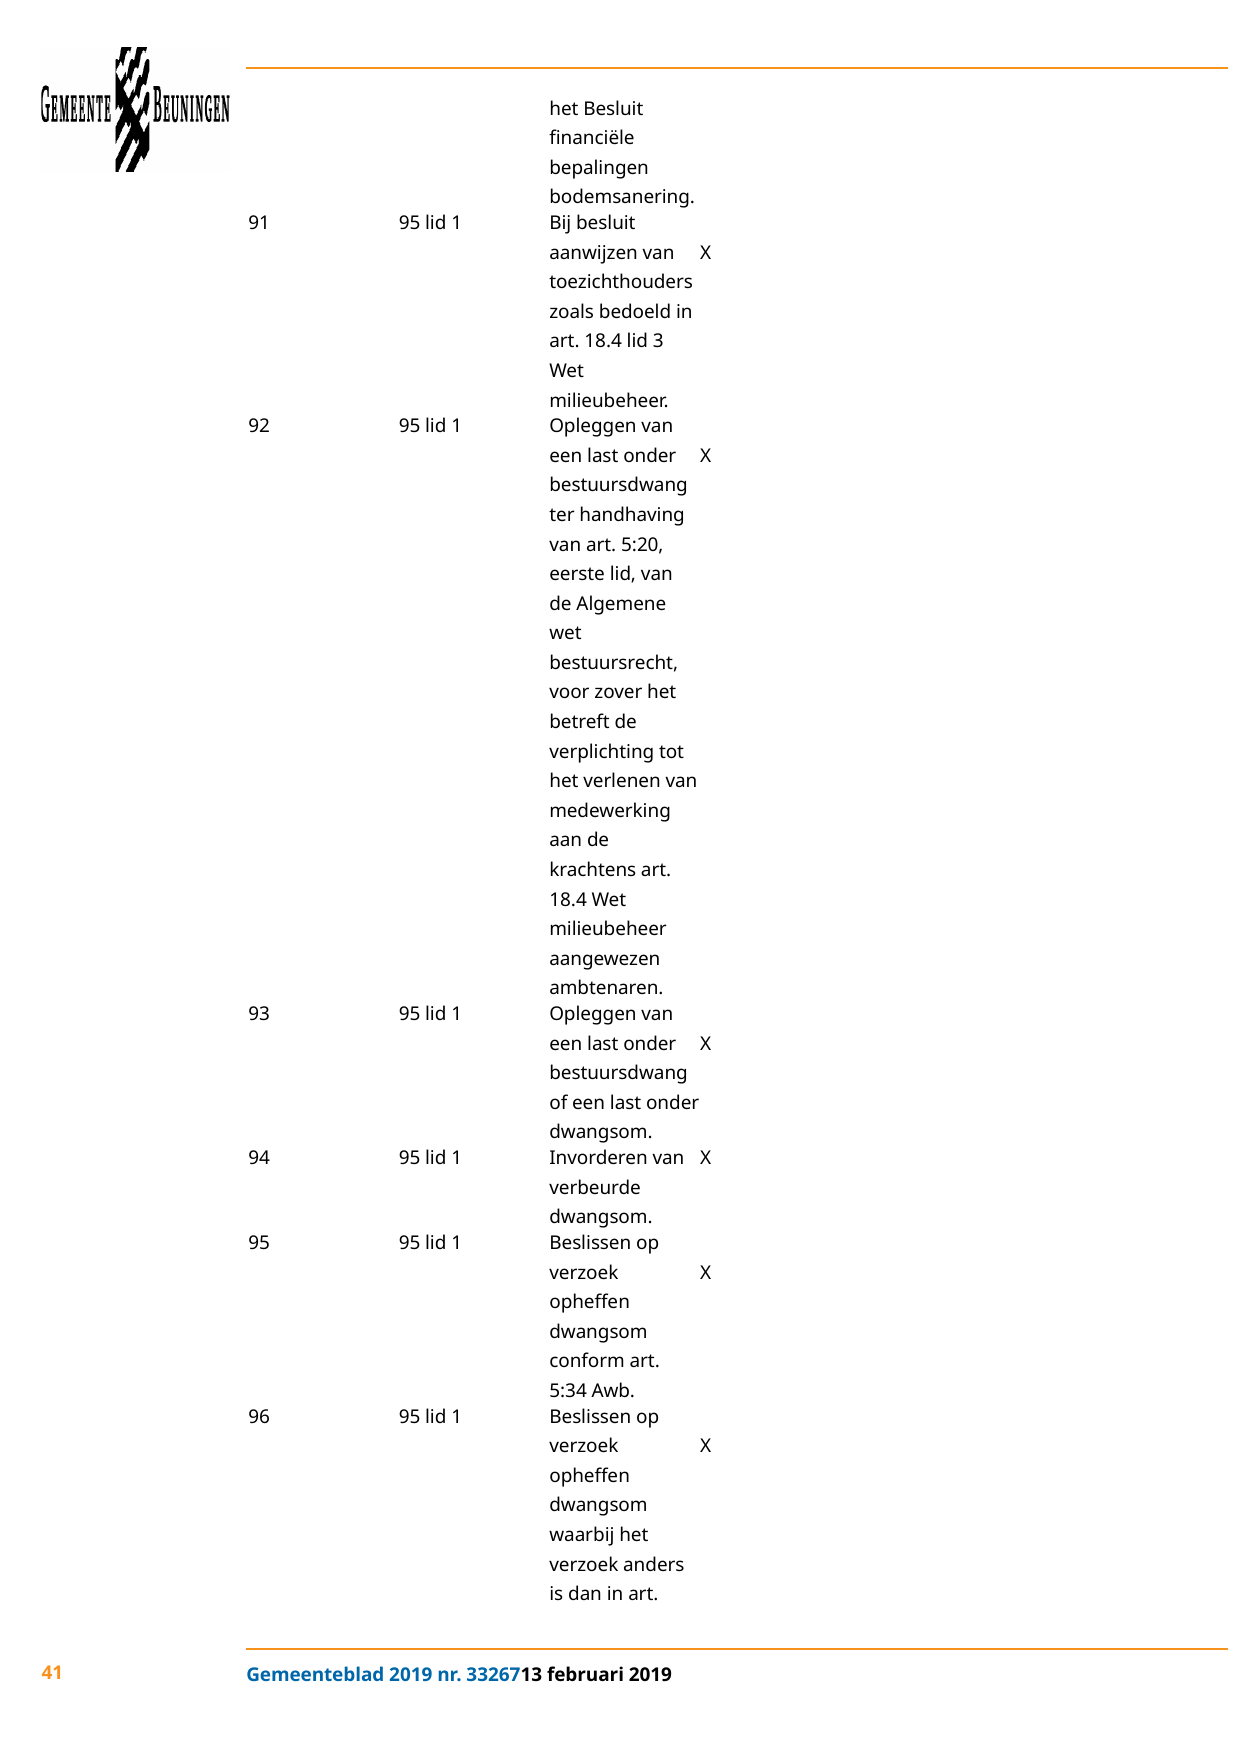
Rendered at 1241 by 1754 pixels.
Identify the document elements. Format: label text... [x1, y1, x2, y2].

table_cell [399, 95, 549, 209]
table_cell [850, 1403, 1001, 1606]
table_cell Opleggen van een last onder bestuursdwang of een last onder dwangsom. [549, 1000, 700, 1144]
table_cell 95 lid 1 [399, 1229, 549, 1403]
table_cell 95 [248, 1229, 398, 1403]
table_cell Bij besluit aanwijzen van toezichthouders zoals bedoeld in art. 18.4 lid 3 Wet milieubeheer. [549, 209, 700, 412]
table_cell [1001, 1403, 1152, 1606]
table_cell X [700, 1229, 850, 1403]
table_cell [1001, 209, 1152, 412]
table_cell 91 [248, 209, 398, 412]
table_cell 96 [248, 1403, 398, 1606]
table_cell 95 lid 1 [399, 1144, 549, 1229]
table_cell Opleggen van een last onder bestuursdwang ter handhaving van art. 5:20, eerste lid, van de Algemene wet bestuursrecht, voor zover het betreft de verplichting tot het verlenen van medewerking aan de krachtens art. 18.4 Wet milieubeheer aangewezen ambtenaren. [549, 413, 700, 1000]
table_cell [700, 95, 850, 209]
table_cell [248, 95, 398, 209]
table_cell [1001, 95, 1152, 209]
table_cell X [700, 1144, 850, 1229]
table_cell Beslissen op verzoek opheffen dwangsom waarbij het verzoek anders is dan in art. [549, 1403, 700, 1606]
table_cell 95 lid 1 [399, 413, 549, 1000]
table_cell [850, 413, 1001, 1000]
table_cell 95 lid 1 [399, 1000, 549, 1144]
table_cell [850, 95, 1001, 209]
table_cell X [700, 209, 850, 412]
table_cell [850, 1229, 1001, 1403]
table_cell 95 lid 1 [399, 1403, 549, 1606]
table_cell X [700, 1000, 850, 1144]
table_cell [1001, 1229, 1152, 1403]
table_cell 93 [248, 1000, 398, 1144]
table_cell het Besluit financiële bepalingen bodemsanering. [549, 95, 700, 209]
table_cell [850, 209, 1001, 412]
table_cell Invorderen van verbeurde dwangsom. [549, 1144, 700, 1229]
table_cell X [700, 1403, 850, 1606]
table_cell [1001, 1144, 1152, 1229]
table_cell [850, 1000, 1001, 1144]
table_cell 94 [248, 1144, 398, 1229]
table_cell [1001, 1000, 1152, 1144]
table_cell X [700, 413, 850, 1000]
table_cell [850, 1144, 1001, 1229]
table_cell 95 lid 1 [399, 209, 549, 412]
table_cell [1001, 413, 1152, 1000]
picture [41, 47, 231, 172]
table_cell Beslissen op verzoek opheffen dwangsom conform art. 5:34 Awb. [549, 1229, 700, 1403]
table_cell 92 [248, 413, 398, 1000]
